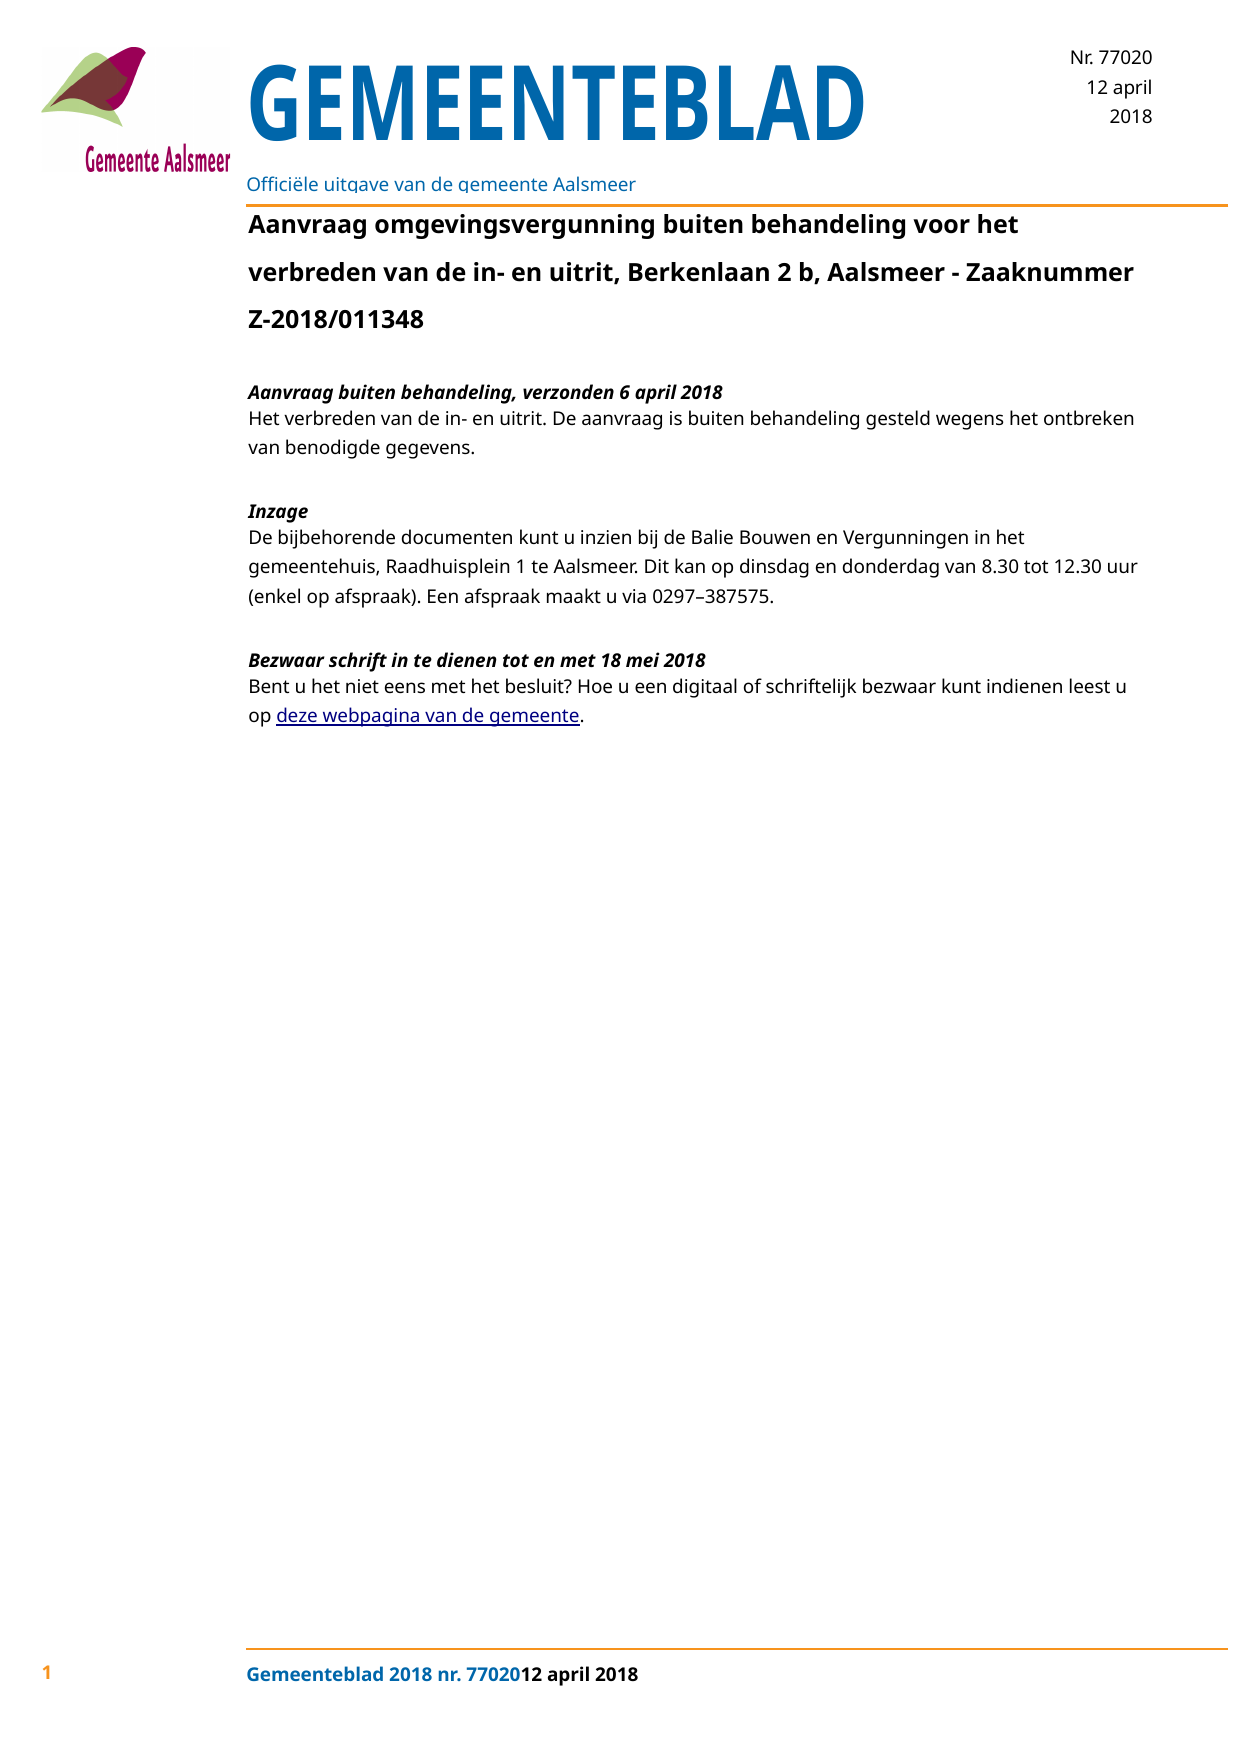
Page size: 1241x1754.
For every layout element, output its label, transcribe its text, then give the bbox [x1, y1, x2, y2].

text Inzage [248, 498, 1152, 524]
text De bijbehorende documenten kunt u inzien bij de Balie Bouwen en Vergunningen in het gemeentehuis, Raadhuisplein 1 te Aalsmeer. Dit kan op dinsdag en donderdag van 8.30 tot 12.30 uur (enkel op afspraak). Een afspraak maakt u via 0297–387575. [248, 524, 1152, 609]
text Bezwaar schrift in te dienen tot en met 18 mei 2018 [248, 647, 1152, 673]
text ​ [248, 753, 1152, 779]
text Aanvraag omgevingsvergunning buiten behandeling voor het verbreden van de in- en uitrit, Berkenlaan 2 b, Aalsmeer - Zaaknummer Z-2018/011348 [248, 207, 1152, 336]
text Bent u het niet eens met het besluit? Hoe u een digitaal of schriftelijk bezwaar kunt indienen leest u op deze webpagina van de gemeente. [248, 673, 1152, 728]
text Het verbreden van de in- en uitrit. De aanvraag is buiten behandeling gesteld wegens het ontbreken van benodigde gegevens. [248, 405, 1152, 460]
picture [41, 47, 231, 172]
text Aanvraag buiten behandeling, verzonden 6 april 2018 [248, 379, 1152, 405]
